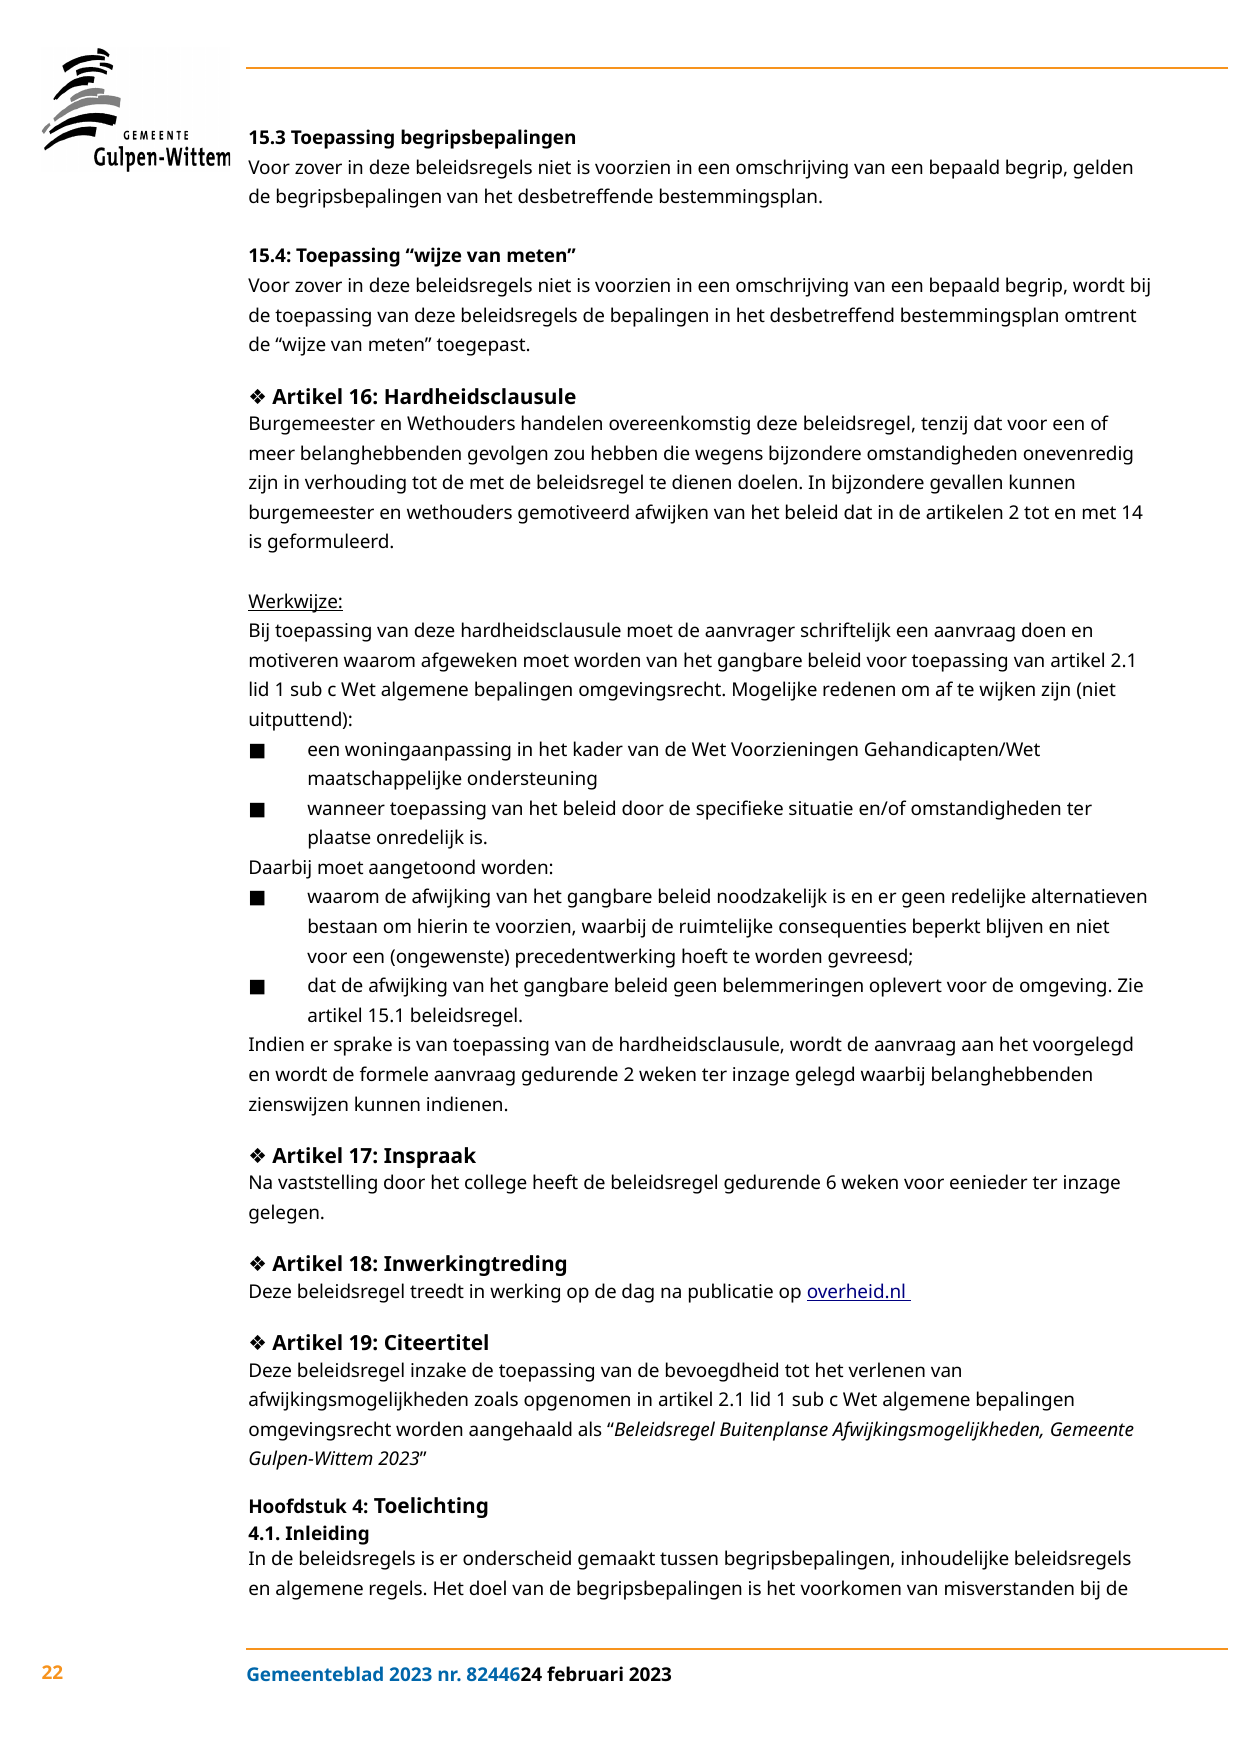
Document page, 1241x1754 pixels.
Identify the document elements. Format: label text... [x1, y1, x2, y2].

picture [41, 47, 231, 172]
text ❖ Artikel 17: Inspraak [248, 1141, 1152, 1169]
text ❖ Artikel 19: Citeertitel [248, 1328, 1152, 1357]
text 15.4: Toepassing “wijze van meten” [248, 243, 1152, 268]
text Na vaststelling door het college heeft de beleidsregel gedurende 6 weken voor eenieder ter inzage gelegen. [248, 1169, 1152, 1225]
text 15.3 Toepassing begripsbepalingen [248, 124, 1152, 150]
text 4.1. Inleiding [248, 1520, 1152, 1545]
text Deze beleidsregel treedt in werking op de dag na publicatie op overheid.nl [248, 1278, 1152, 1304]
list dat de afwijking van het gangbare beleid geen belemmeringen oplevert voor de omgeving. Zie artikel 15.1 beleidsregel. [248, 972, 1152, 1028]
text In de beleidsregels is er onderscheid gemaakt tussen begripsbepalingen, inhoudelijke beleidsregels en algemene regels. Het doel van de begripsbepalingen is het voorkomen van misverstanden bij de [248, 1545, 1152, 1601]
text Voor zover in deze beleidsregels niet is voorzien in een omschrijving van een bepaald begrip, gelden de begripsbepalingen van het desbetreffende bestemmingsplan. [248, 154, 1152, 209]
text ❖ Artikel 18: Inwerkingtreding [248, 1249, 1152, 1278]
text Indien er sprake is van toepassing van de hardheidsclausule, wordt de aanvraag aan het voorgelegd en wordt de formele aanvraag gedurende 2 weken ter inzage gelegd waarbij belanghebbenden zienswijzen kunnen indienen. [248, 1032, 1152, 1116]
text Deze beleidsregel inzake de toepassing van de bevoegdheid tot het verlenen van afwijkingsmogelijkheden zoals opgenomen in artikel 2.1 lid 1 sub c Wet algemene bepalingen omgevingsrecht worden aangehaald als “Beleidsregel Buitenplanse Afwijkingsmogelijkheden, Gemeente Gulpen-Wittem 2023” [248, 1357, 1152, 1471]
text Burgemeester en Wethouders handelen overeenkomstig deze beleidsregel, tenzij dat voor een of meer belanghebbenden gevolgen zou hebben die wegens bijzondere omstandigheden onevenredig zijn in verhouding tot de met de beleidsregel te dienen doelen. In bijzondere gevallen kunnen burgemeester en wethouders gemotiveerd afwijken van het beleid dat in de artikelen 2 tot en met 14 is geformuleerd. [248, 410, 1152, 554]
text Bij toepassing van deze hardheidsclausule moet de aanvrager schriftelijk een aanvraag doen en motiveren waarom afgeweken moet worden van het gangbare beleid voor toepassing van artikel 2.1 lid 1 sub c Wet algemene bepalingen omgevingsrecht. Mogelijke redenen om af te wijken zijn (niet uitputtend): [248, 617, 1152, 732]
text Werkwijze: [248, 588, 1152, 613]
text Voor zover in deze beleidsregels niet is voorzien in een omschrijving van een bepaald begrip, wordt bij de toepassing van deze beleidsregels de bepalingen in het desbetreffend bestemmingsplan omtrent de “wijze van meten” toegepast. [248, 272, 1152, 357]
list een woningaanpassing in het kader van de Wet Voorzieningen Gehandicapten/Wet maatschappelijke ondersteuning [248, 736, 1152, 791]
text ❖ Artikel 16: Hardheidsclausule [248, 382, 1152, 410]
text Daarbij moet aangetoond worden: [248, 854, 1152, 880]
list waarom de afwijking van het gangbare beleid noodzakelijk is en er geen redelijke alternatieven bestaan om hierin te voorzien, waarbij de ruimtelijke consequenties beperkt blijven en niet voor een (ongewenste) precedentwerking hoeft te worden gevreesd; [248, 884, 1152, 968]
list wanneer toepassing van het beleid door de specifieke situatie en/of omstandigheden ter plaatse onredelijk is. [248, 795, 1152, 850]
text Hoofdstuk 4: Toelichting [248, 1491, 1152, 1520]
